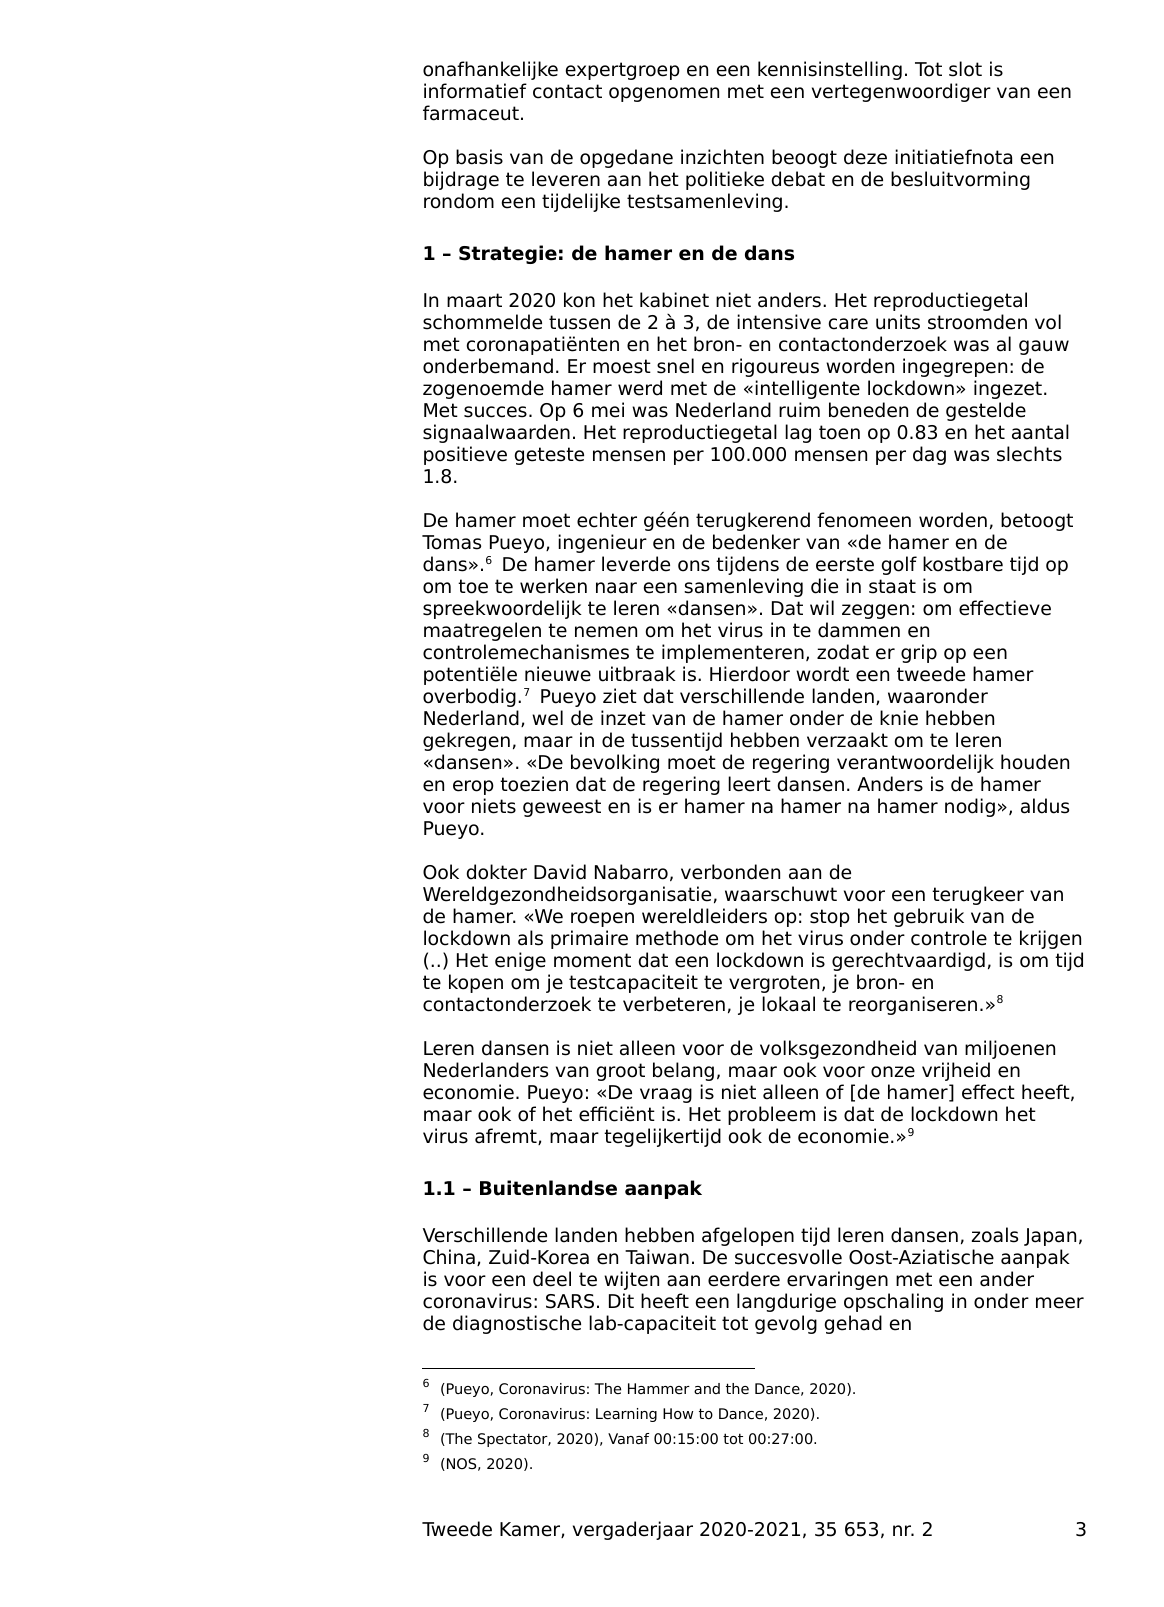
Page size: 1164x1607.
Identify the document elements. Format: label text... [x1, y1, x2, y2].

text (Pueyo, Coronavirus: The Hammer and the Dance, 2020). [422, 1377, 1087, 1399]
text De hamer moet echter géén terugkerend fenomeen worden, betoogt Tomas Pueyo, ingenieur en de bedenker van «de hamer en de dans». De hamer leverde ons tijdens de eerste golf kostbare tijd op om toe te werken naar een samenleving die in staat is om spreekwoordelijk te leren «dansen». Dat wil zeggen: om effectieve maatregelen te nemen om het virus in te dammen en controlemechanismes te implementeren, zodat er grip op een potentiële nieuwe uitbraak is. Hierdoor wordt een tweede hamer overbodig. Pueyo ziet dat verschillende landen, waaronder Nederland, wel de inzet van de hamer onder de knie hebben gekregen, maar in de tussentijd hebben verzaakt om te leren «dansen». «De bevolking moet de regering verantwoordelijk houden en erop toezien dat de regering leert dansen. Anders is de hamer voor niets geweest en is er hamer na hamer na hamer nodig», aldus Pueyo. [422, 510, 1087, 840]
text In maart 2020 kon het kabinet niet anders. Het reproductiegetal schommelde tussen de 2 à 3, de intensive care units stroomden vol met coronapatiënten en het bron- en contactonderzoek was al gauw onderbemand. Er moest snel en rigoureus worden ingegrepen: de zogenoemde hamer werd met de «intelligente lockdown» ingezet. Met succes. Op 6 mei was Nederland ruim beneden de gestelde signaalwaarden. Het reproductiegetal lag toen op 0.83 en het aantal positieve geteste mensen per 100.000 mensen per dag was slechts 1.8. [422, 290, 1087, 488]
text Op basis van de opgedane inzichten beoogt deze initiatiefnota een bijdrage te leveren aan het politieke debat en de besluitvorming rondom een tijdelijke testsamenleving. [422, 147, 1087, 213]
text (Pueyo, Coronavirus: Learning How to Dance, 2020). [422, 1402, 1087, 1424]
text onafhankelijke expertgroep en een kennisinstelling. Tot slot is informatief contact opgenomen met een vertegenwoordiger van een farmaceut. [422, 59, 1087, 125]
text (The Spectator, 2020), Vanaf 00:15:00 tot 00:27:00. [422, 1427, 1087, 1449]
subtitle 1 – Strategie: de hamer en de dans [422, 243, 1087, 265]
text Ook dokter David Nabarro, verbonden aan de Wereldgezondheidsorganisatie, waarschuwt voor een terugkeer van de hamer. «We roepen wereldleiders op: stop het gebruik van de lockdown als primaire methode om het virus onder controle te krijgen (..) Het enige moment dat een lockdown is gerechtvaardigd, is om tijd te kopen om je testcapaciteit te vergroten, je bron- en contactonderzoek te verbeteren, je lokaal te reorganiseren.» [422, 862, 1087, 1016]
text Verschillende landen hebben afgelopen tijd leren dansen, zoals Japan, China, Zuid-Korea en Taiwan. De succesvolle Oost-Aziatische aanpak is voor een deel te wijten aan eerdere ervaringen met een ander coronavirus: SARS. Dit heeft een langdurige opschaling in onder meer de diagnostische lab-capaciteit tot gevolg gehad en [422, 1225, 1087, 1335]
subtitle 1.1 – Buitenlandse aanpak [422, 1178, 1087, 1200]
text (NOS, 2020). [422, 1452, 1087, 1474]
text Leren dansen is niet alleen voor de volksgezondheid van miljoenen Nederlanders van groot belang, maar ook voor onze vrijheid en economie. Pueyo: «De vraag is niet alleen of [de hamer] effect heeft, maar ook of het efficiënt is. Het probleem is dat de lockdown het virus afremt, maar tegelijkertijd ook de economie.» [422, 1038, 1087, 1148]
